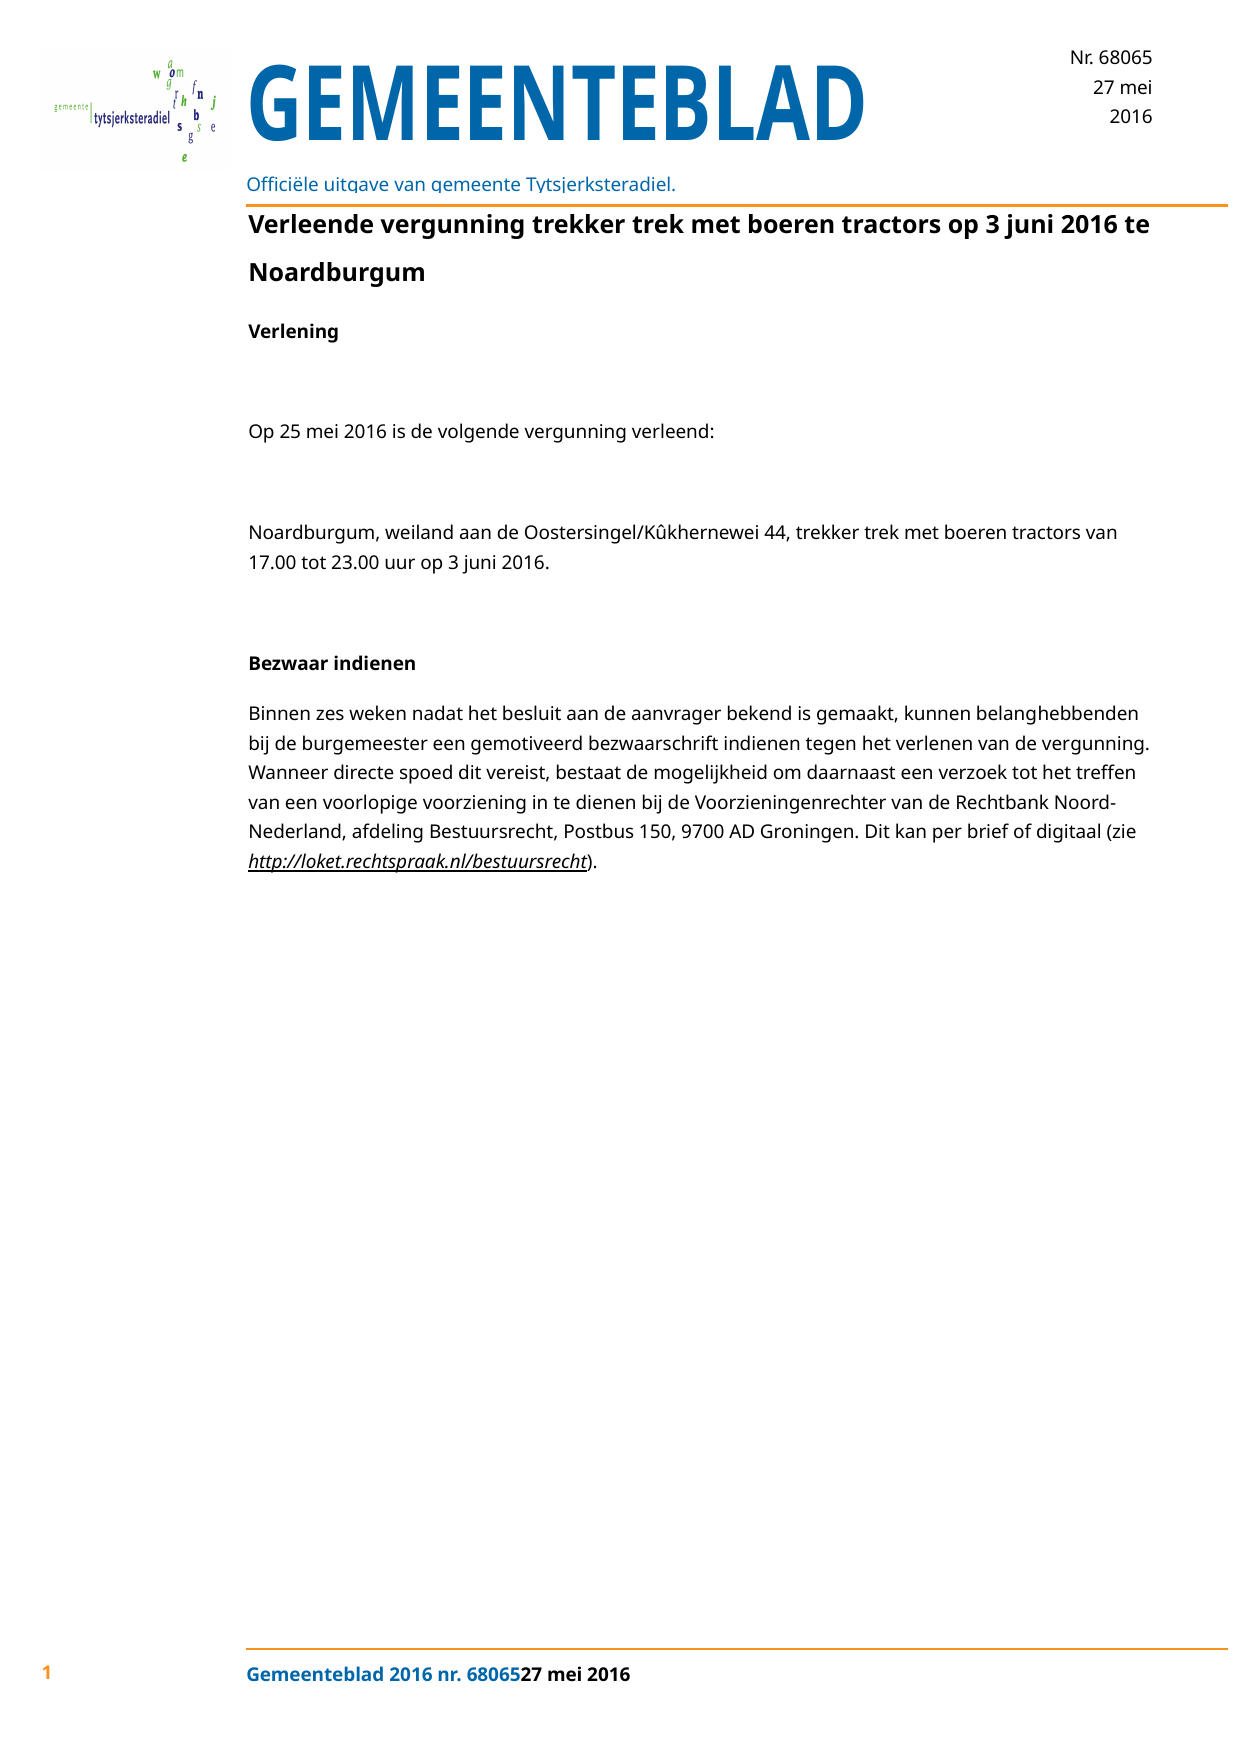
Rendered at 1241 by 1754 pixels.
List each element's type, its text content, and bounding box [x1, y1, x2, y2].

text Noardburgum, weiland aan de Oostersingel/Kûkhernewei 44, trekker trek met boeren tractors van 17.00 tot 23.00 uur op 3 juni 2016. [248, 519, 1152, 575]
text Bezwaar indienen [248, 650, 1152, 676]
text Op 25 mei 2016 is de volgende vergunning ver­leend: [248, 419, 1152, 444]
text Binnen zes weken nadat het besluit aan de aanvrager bekend is gemaakt, kunnen belang­hebbenden bij de burgemeester een gemotiveerd bezwaarschrift indienen tegen het verlenen van de ver­gunning. Wanneer directe spoed dit vereist, bestaat de mogelijkheid om daarnaast een verzoek tot het treffen van een voorlopige voorziening in te dienen bij de Voorzieningenrechter van de Rechtbank Noord-Nederland, afdeling Bestuursrecht, Postbus 150, 9700 AD Groningen. Dit kan per brief of digitaal (zie http://loket.rechtspraak.nl/bestuursrecht). [248, 700, 1152, 874]
picture [41, 47, 231, 172]
text Verlening [248, 318, 1152, 344]
text Verleende vergunning trekker trek met boeren tractors op 3 juni 2016 te Noardburgum [248, 207, 1152, 288]
